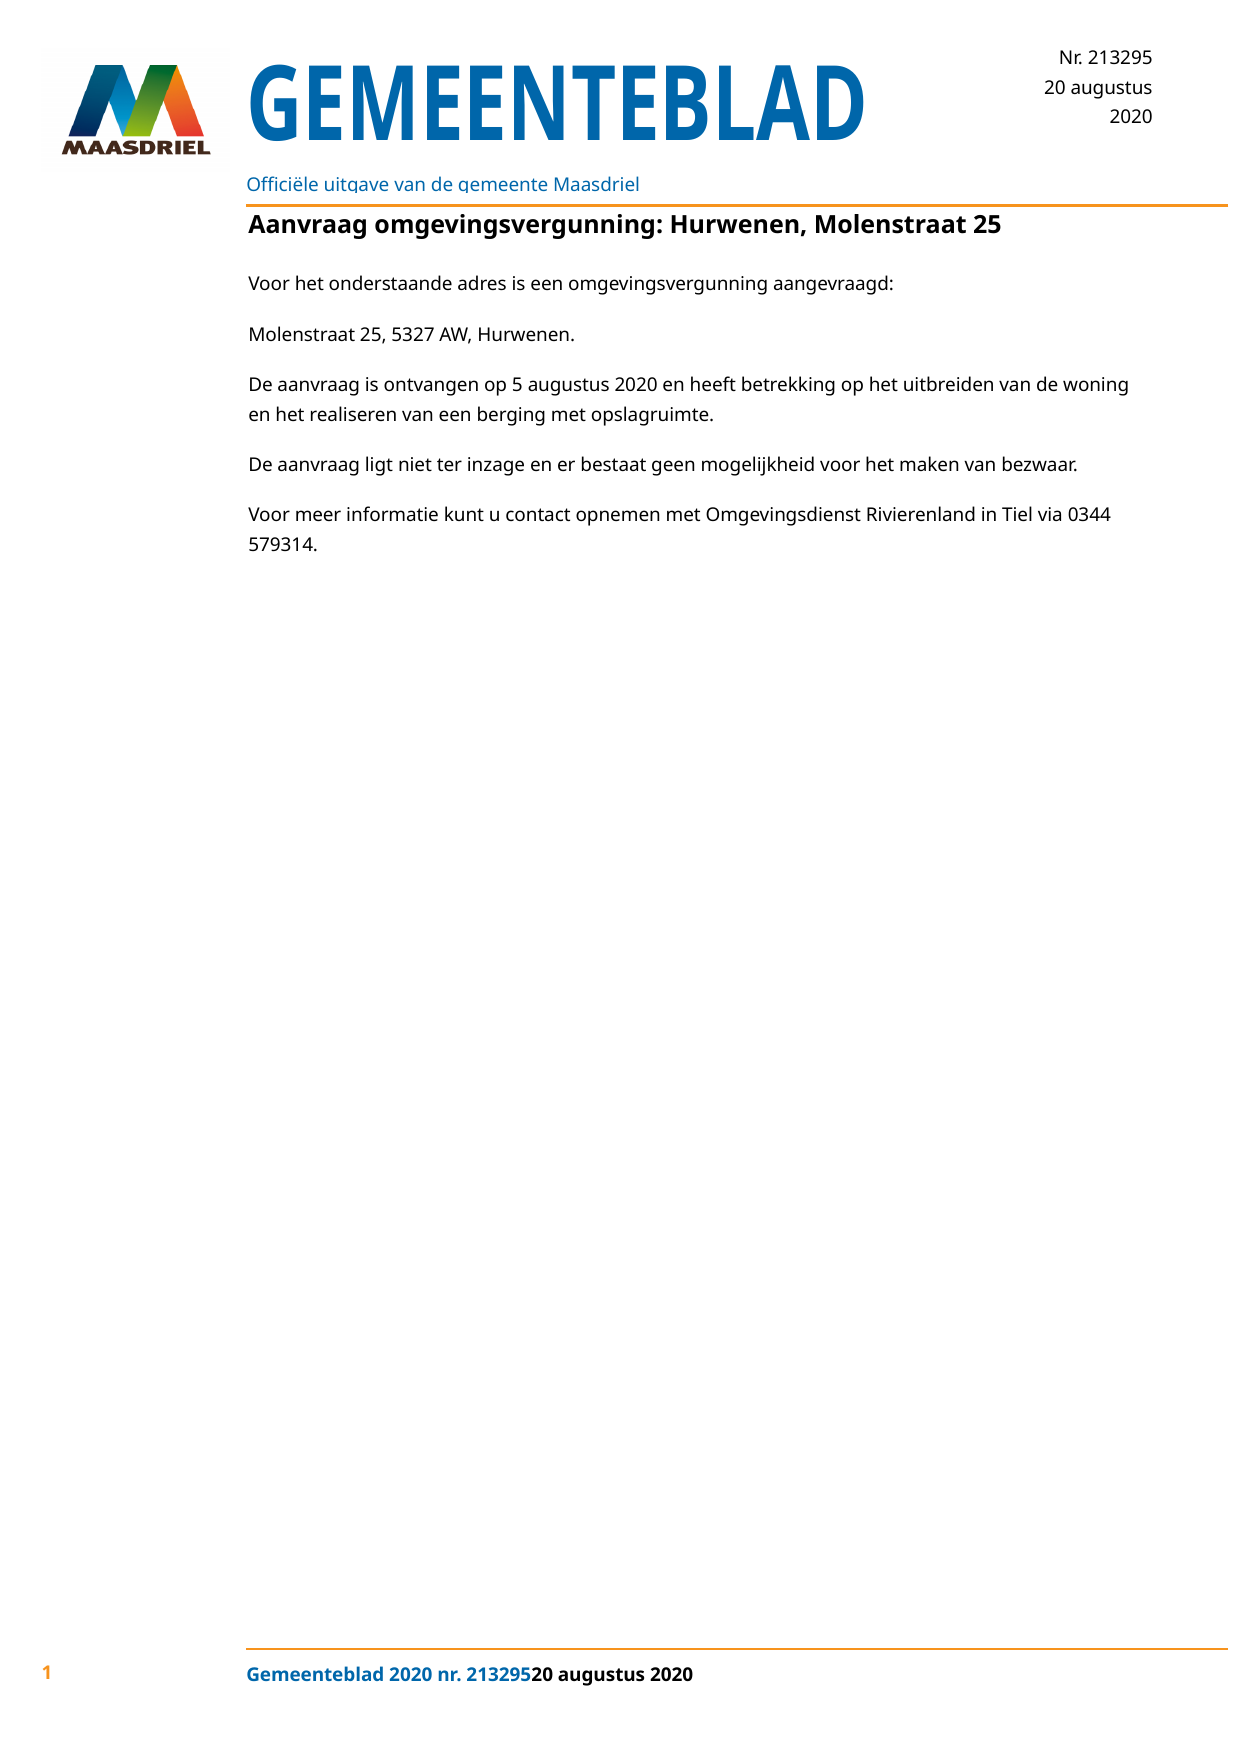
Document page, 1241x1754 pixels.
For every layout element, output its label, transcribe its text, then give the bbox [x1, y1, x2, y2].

text Molenstraat 25, 5327 AW, Hurwenen. [248, 321, 1152, 346]
text De aanvraag ligt niet ter inzage en er bestaat geen mogelijkheid voor het maken van bezwaar. [248, 451, 1152, 477]
text Voor meer informatie kunt u contact opnemen met Omgevingsdienst Rivierenland in Tiel via 0344 579314. [248, 502, 1152, 557]
text Voor het onderstaande adres is een omgevingsvergunning aangevraagd: [248, 270, 1152, 296]
picture [41, 47, 231, 172]
text Aanvraag omgevingsvergunning: Hurwenen, Molenstraat 25 [248, 207, 1152, 241]
text De aanvraag is ontvangen op 5 augustus 2020 en heeft betrekking op het uitbreiden van de woning en het realiseren van een berging met opslagruimte. [248, 371, 1152, 426]
